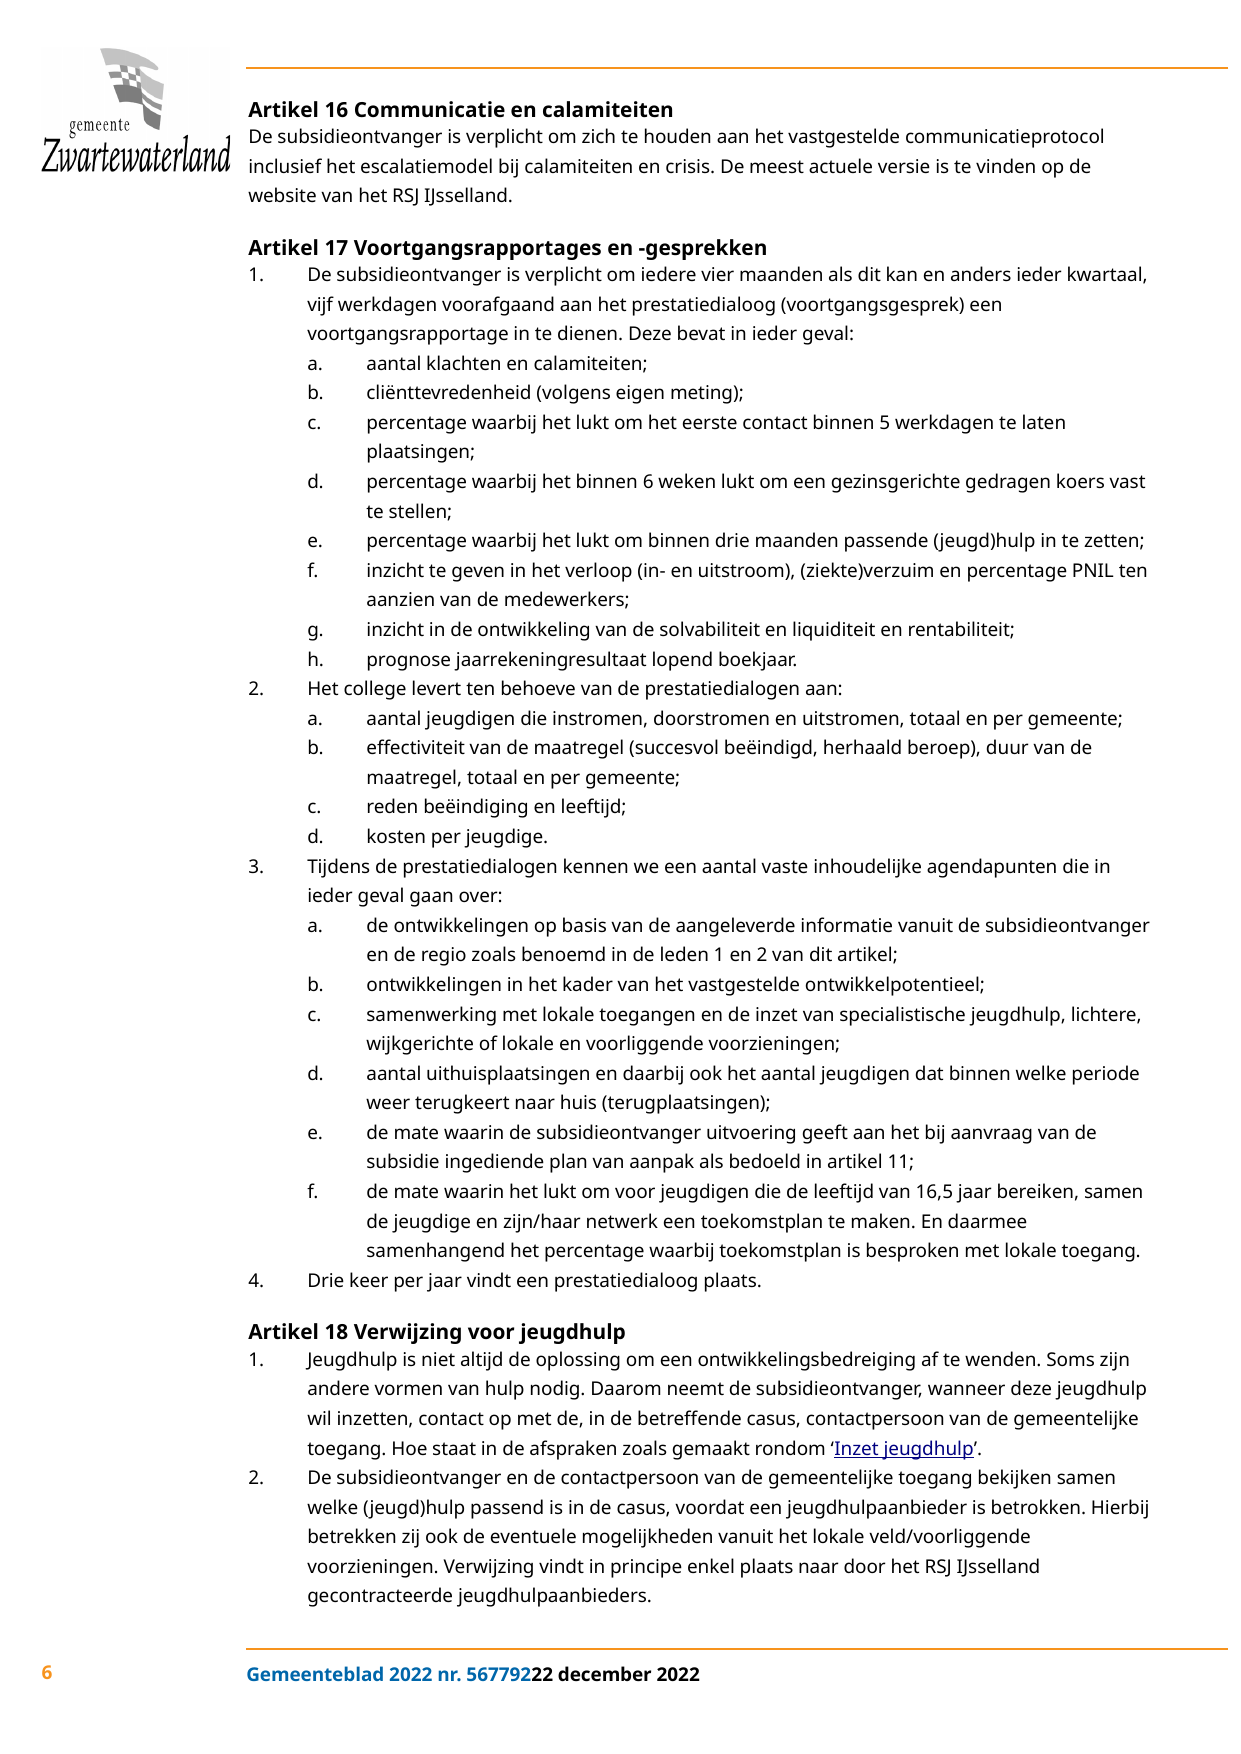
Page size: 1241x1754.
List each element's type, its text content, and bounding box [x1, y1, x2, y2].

list percentage waarbij het lukt om binnen drie maanden passende (jeugd)hulp in te zetten; [307, 527, 1152, 553]
list Het college levert ten behoeve van de prestatiedialogen aan: [248, 675, 1152, 701]
list De subsidieontvanger en de contactpersoon van de gemeentelijke toegang bekijken samen welke (jeugd)hulp passend is in de casus, voordat een jeugdhulpaanbieder is betrokken. Hierbij betrekken zij ook de eventuele mogelijkheden vanuit het lokale veld/voorliggende voorzieningen. Verwijzing vindt in principe enkel plaats naar door het RSJ IJsselland gecontracteerde jeugdhulpaanbieders. [248, 1464, 1152, 1608]
text Artikel 17 Voortgangsrapportages en -gesprekken [248, 233, 1152, 261]
list percentage waarbij het lukt om het eerste contact binnen 5 werkdagen te laten plaatsingen; [307, 409, 1152, 464]
text Artikel 16 Communicatie en calamiteiten [248, 95, 1152, 123]
list prognose jaarrekeningresultaat lopend boekjaar. [307, 646, 1152, 672]
picture [41, 47, 231, 172]
list reden beëindiging en leeftijd; [307, 794, 1152, 819]
list effectiviteit van de maatregel (succesvol beëindigd, herhaald beroep), duur van de maatregel, totaal en per gemeente; [307, 734, 1152, 790]
list De subsidieontvanger is verplicht om iedere vier maanden als dit kan en anders ieder kwartaal, vijf werkdagen voorafgaand aan het prestatiedialoog (voortgangsgesprek) een voortgangsrapportage in te dienen. Deze bevat in ieder geval: [248, 261, 1152, 346]
list de mate waarin de subsidieontvanger uitvoering geeft aan het bij aanvraag van de subsidie ingediende plan van aanpak als bedoeld in artikel 11; [307, 1119, 1152, 1174]
list ontwikkelingen in het kader van het vastgestelde ontwikkelpotentieel; [307, 971, 1152, 997]
list Jeugdhulp is niet altijd de oplossing om een ontwikkelingsbedreiging af te wenden. Soms zijn andere vormen van hulp nodig. Daarom neemt de subsidieontvanger, wanneer deze jeugdhulp wil inzetten, contact op met de, in de betreffende casus, contactpersoon van de gemeentelijke toegang. Hoe staat in de afspraken zoals gemaakt rondom ‘Inzet jeugdhulp’. [248, 1346, 1152, 1460]
list de mate waarin het lukt om voor jeugdigen die de leeftijd van 16,5 jaar bereiken, samen de jeugdige en zijn/haar netwerk een toekomstplan te maken. En daarmee samenhangend het percentage waarbij toekomstplan is besproken met lokale toegang. [307, 1178, 1152, 1263]
list inzicht te geven in het verloop (in- en uitstroom), (ziekte)verzuim en percentage PNIL ten aanzien van de medewerkers; [307, 557, 1152, 612]
list Drie keer per jaar vindt een prestatiedialoog plaats. [248, 1267, 1152, 1293]
list de ontwikkelingen op basis van de aangeleverde informatie vanuit de subsidieontvanger en de regio zoals benoemd in de leden 1 en 2 van dit artikel; [307, 912, 1152, 967]
list Tijdens de prestatiedialogen kennen we een aantal vaste inhoudelijke agendapunten die in ieder geval gaan over: [248, 853, 1152, 908]
text Artikel 18 Verwijzing voor jeugdhulp [248, 1317, 1152, 1346]
list kosten per jeugdige. [307, 823, 1152, 849]
list aantal jeugdigen die instromen, doorstromen en uitstromen, totaal en per gemeente; [307, 705, 1152, 731]
list inzicht in de ontwikkeling van de solvabiliteit en liquiditeit en rentabiliteit; [307, 616, 1152, 642]
list aantal klachten en calamiteiten; [307, 350, 1152, 376]
text De subsidieontvanger is verplicht om zich te houden aan het vastgestelde communicatieprotocol inclusief het escalatiemodel bij calamiteiten en crisis. De meest actuele versie is te vinden op de website van het RSJ IJsselland. [248, 123, 1152, 208]
list cliënttevredenheid (volgens eigen meting); [307, 379, 1152, 405]
list aantal uithuisplaatsingen en daarbij ook het aantal jeugdigen dat binnen welke periode weer terugkeert naar huis (terugplaatsingen); [307, 1060, 1152, 1115]
list samenwerking met lokale toegangen en de inzet van specialistische jeugdhulp, lichtere, wijkgerichte of lokale en voorliggende voorzieningen; [307, 1001, 1152, 1056]
list percentage waarbij het binnen 6 weken lukt om een gezinsgerichte gedragen koers vast te stellen; [307, 468, 1152, 524]
